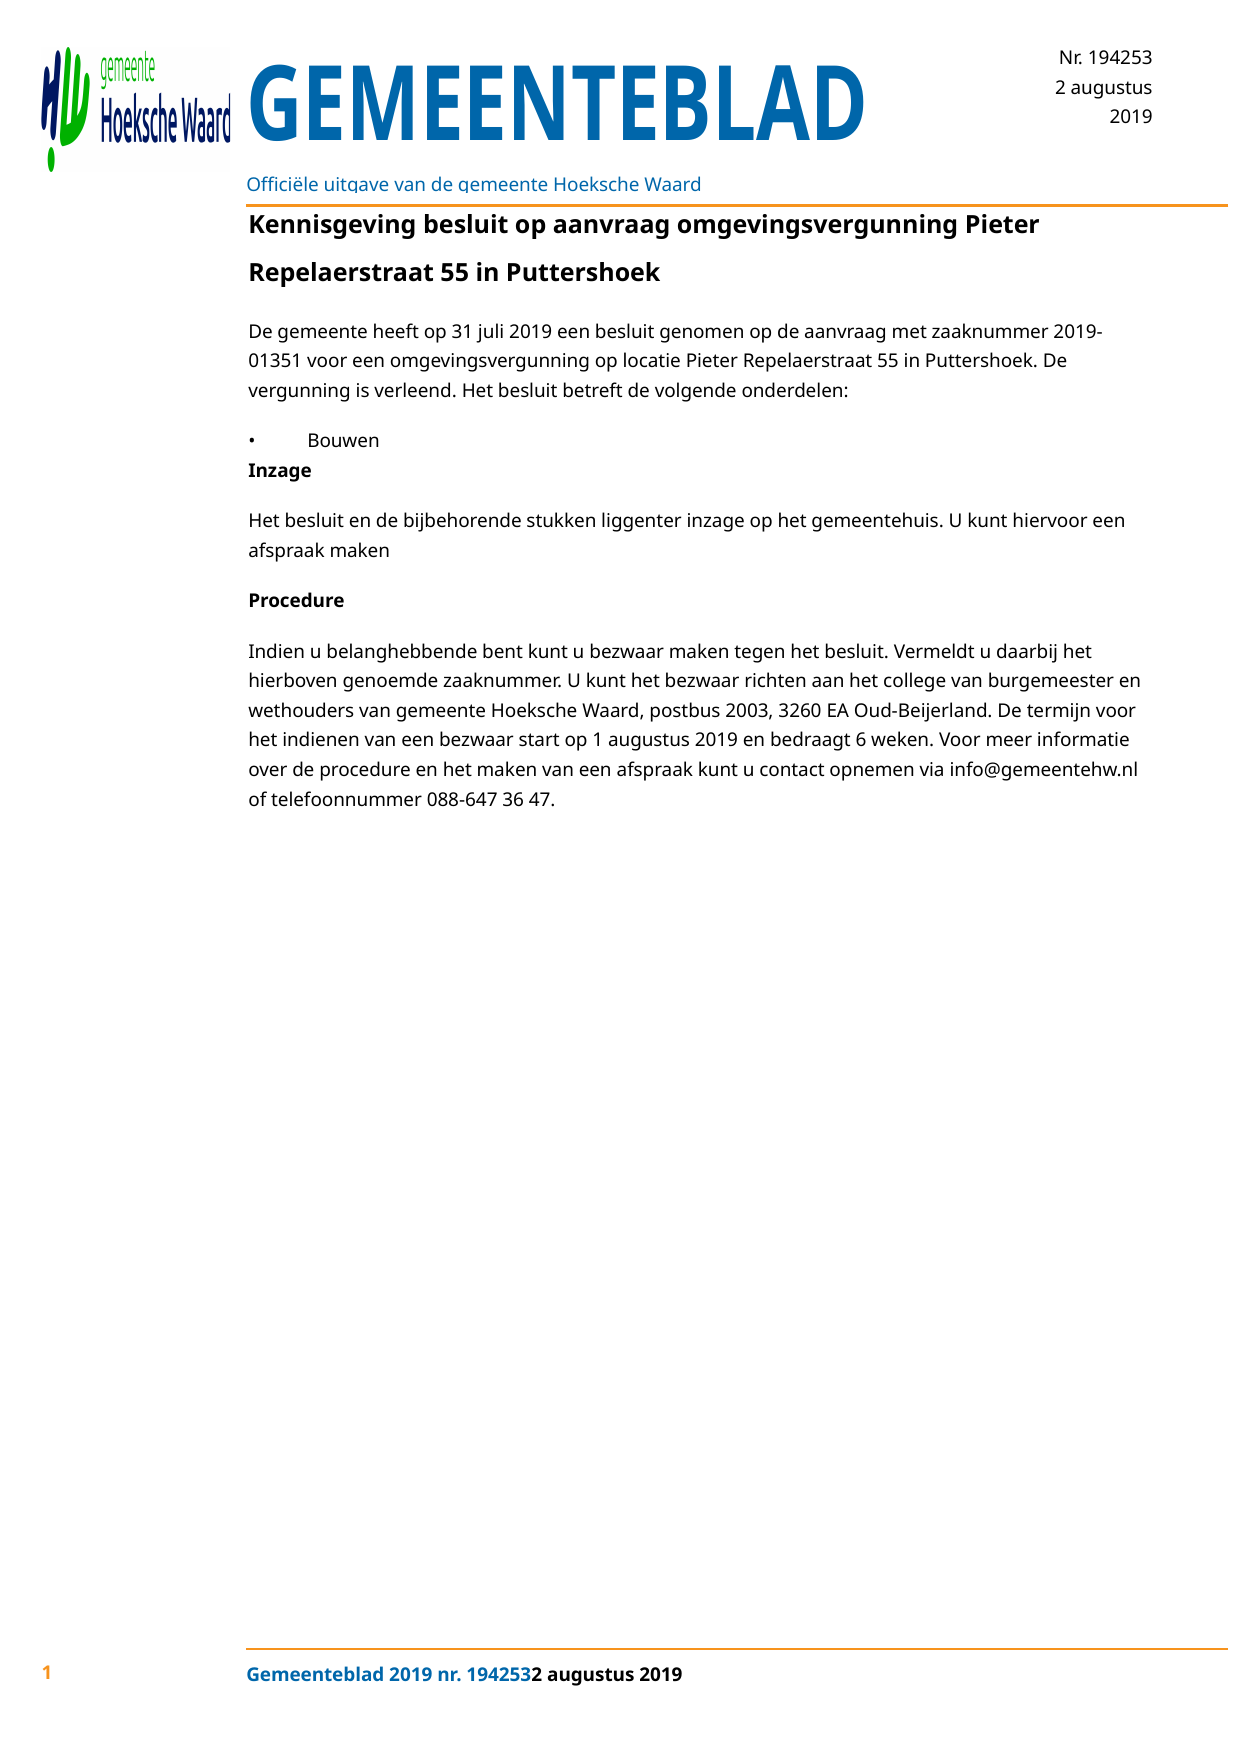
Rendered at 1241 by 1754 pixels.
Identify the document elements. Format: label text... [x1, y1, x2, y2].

picture [41, 47, 231, 172]
text Inzage [248, 457, 1152, 483]
text De gemeente heeft op 31 juli 2019 een besluit genomen op de aanvraag met zaaknummer 2019-01351 voor een omgevingsvergunning op locatie Pieter Repelaerstraat 55 in Puttershoek. De vergunning is verleend. Het besluit betreft de volgende onderdelen: [248, 318, 1152, 403]
list Bouwen [248, 427, 1152, 453]
text Procedure [248, 587, 1152, 613]
text Het besluit en de bijbehorende stukken liggenter inzage op het gemeentehuis. U kunt hiervoor een afspraak maken [248, 507, 1152, 563]
text Kennisgeving besluit op aanvraag omgevingsvergunning Pieter Repelaerstraat 55 in Puttershoek [248, 207, 1152, 288]
text Indien u belanghebbende bent kunt u bezwaar maken tegen het besluit. Vermeldt u daarbij het hierboven genoemde zaaknummer. U kunt het bezwaar richten aan het college van burgemeester en wethouders van gemeente Hoeksche Waard, postbus 2003, 3260 EA Oud-Beijerland. De termijn voor het indienen van een bezwaar start op 1 augustus 2019 en bedraagt 6 weken. Voor meer informatie over de procedure en het maken van een afspraak kunt u contact opnemen via info@gemeentehw.nl of telefoonnummer 088-647 36 47. [248, 638, 1152, 812]
